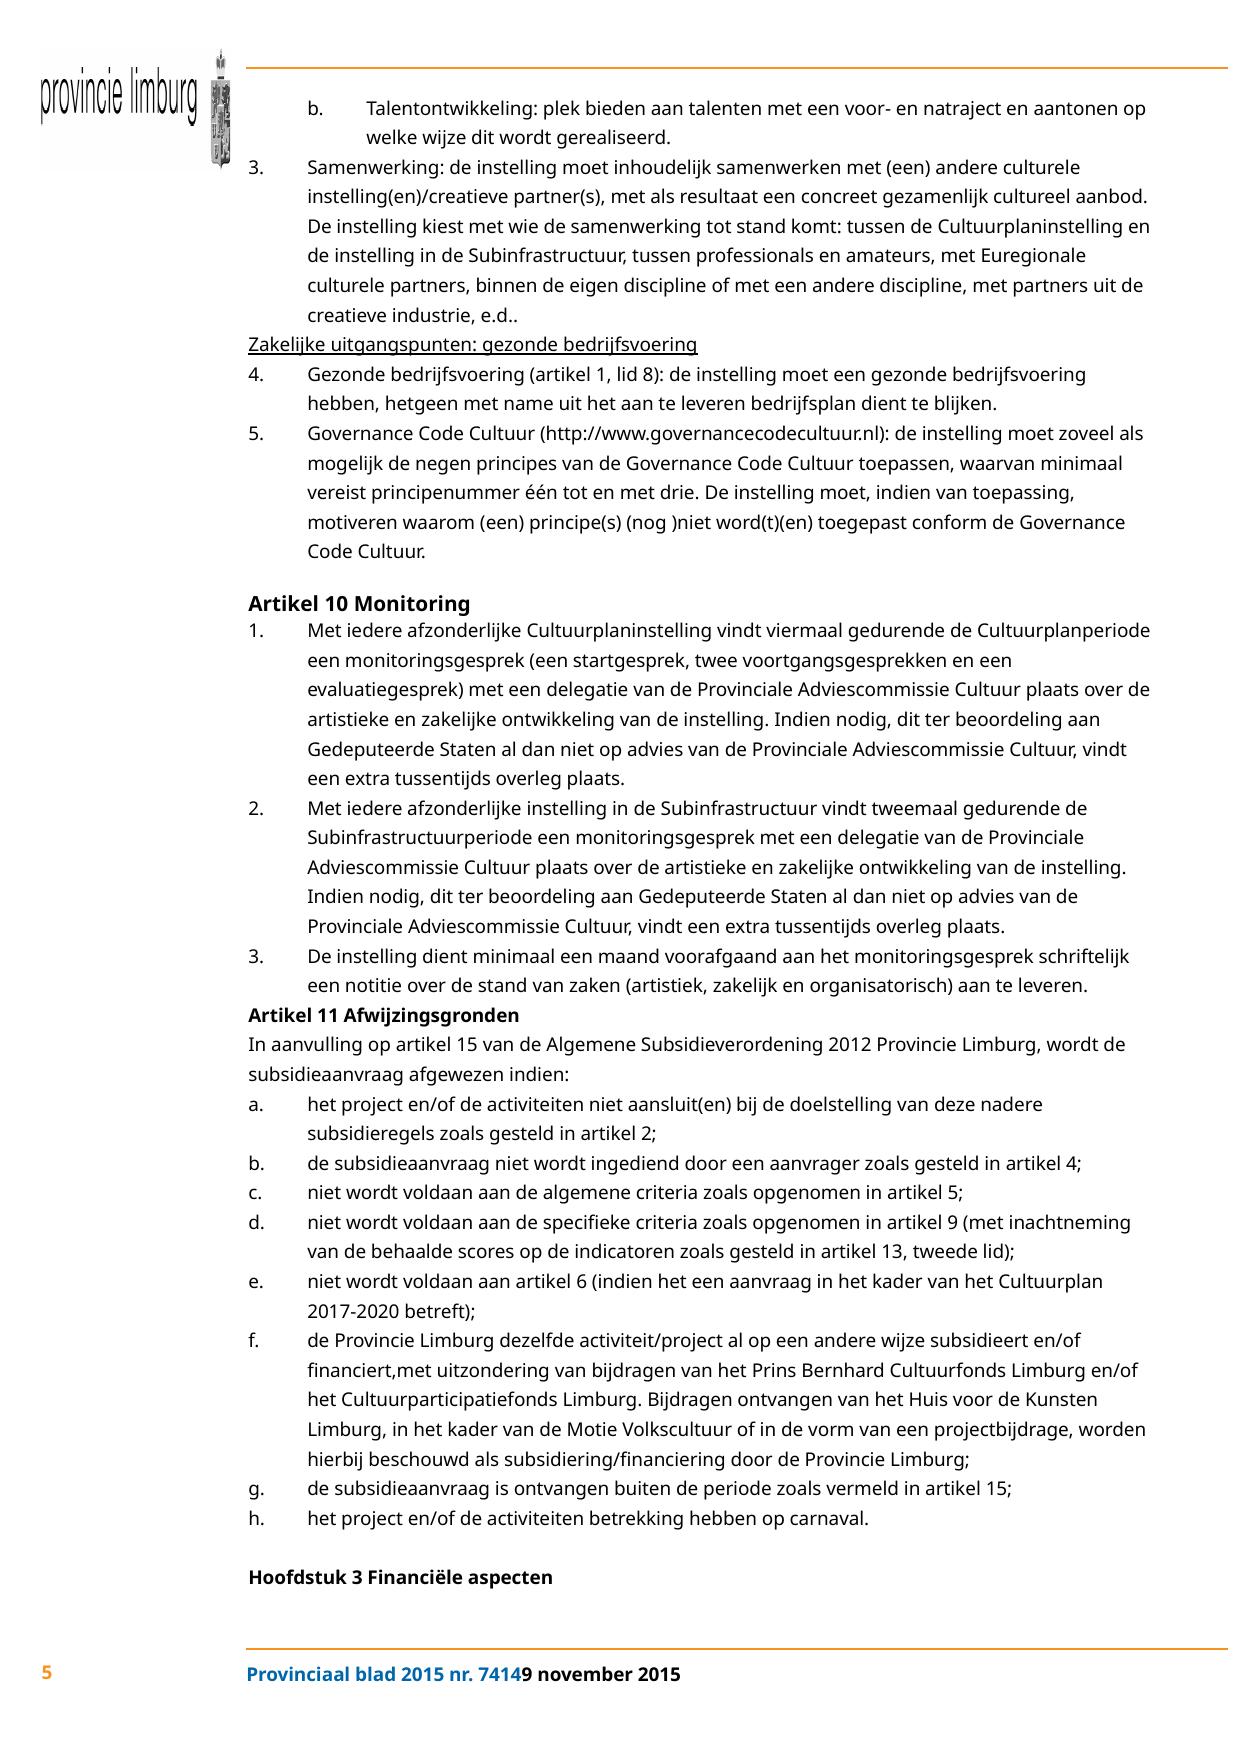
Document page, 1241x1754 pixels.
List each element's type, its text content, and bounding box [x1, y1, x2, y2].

list niet wordt voldaan aan de algemene criteria zoals opgenomen in artikel 5; [248, 1179, 1152, 1205]
list Met iedere afzonderlijke instelling in de Subinfrastructuur vindt tweemaal gedurende de Subinfrastructuurperiode een monitoringsgesprek met een delegatie van de Provinciale Adviescommissie Cultuur plaats over de artistieke en zakelijke ontwikkeling van de instelling. Indien nodig, dit ter beoordeling aan Gedeputeerde Staten al dan niet op advies van de Provinciale Adviescommissie Cultuur, vindt een extra tussentijds overleg plaats. [248, 795, 1152, 939]
text Hoofdstuk 3 Financiële aspecten [248, 1564, 1152, 1590]
list De instelling dient minimaal een maand voorafgaand aan het monitoringsgesprek schriftelijk een notitie over de stand van zaken (artistiek, zakelijk en organisatorisch) aan te leveren. [248, 943, 1152, 998]
text Artikel 10 Monitoring [248, 589, 1152, 617]
list de subsidieaanvraag is ontvangen buiten de periode zoals vermeld in artikel 15; [248, 1475, 1152, 1501]
text In aanvulling op artikel 15 van de Algemene Subsidieverordening 2012 Provincie Limburg, wordt de subsidieaanvraag afgewezen indien: [248, 1032, 1152, 1087]
list de Provincie Limburg dezelfde activiteit/project al op een andere wijze subsidieert en/of financiert,met uitzondering van bijdragen van het Prins Bernhard Cultuurfonds Limburg en/of het Cultuurparticipatiefonds Limburg. Bijdragen ontvangen van het Huis voor de Kunsten Limburg, in het kader van de Motie Volkscultuur of in de vorm van een projectbijdrage, worden hierbij beschouwd als subsidiering/financiering door de Provincie Limburg; [248, 1327, 1152, 1471]
list niet wordt voldaan aan artikel 6 (indien het een aanvraag in het kader van het Cultuurplan 2017-2020 betreft); [248, 1268, 1152, 1323]
list Talentontwikkeling: plek bieden aan talenten met een voor- en natraject en aantonen op welke wijze dit wordt gerealiseerd. [307, 95, 1152, 150]
picture [41, 47, 231, 172]
list de subsidieaanvraag niet wordt ingediend door een aanvrager zoals gesteld in artikel 4; [248, 1150, 1152, 1176]
text Zakelijke uitgangspunten: gezonde bedrijfsvoering [248, 331, 1152, 357]
list Samenwerking: de instelling moet inhoudelijk samenwerken met (een) andere culturele instelling(en)/creatieve partner(s), met als resultaat een concreet gezamenlijk cultureel aanbod. [248, 154, 1152, 209]
text Artikel 11 Afwijzingsgronden [248, 1002, 1152, 1028]
list het project en/of de activiteiten betrekking hebben op carnaval. [248, 1505, 1152, 1531]
list het project en/of de activiteiten niet aansluit(en) bij de doelstelling van deze nadere subsidieregels zoals gesteld in artikel 2; [248, 1091, 1152, 1146]
list De instelling kiest met wie de samenwerking tot stand komt: tussen de Cultuurplaninstelling en de instelling in de Subinfrastructuur, tussen professionals en amateurs, met Euregionale culturele partners, binnen de eigen discipline of met een andere discipline, met partners uit de creatieve industrie, e.d.. [248, 213, 1152, 328]
list Met iedere afzonderlijke Cultuurplaninstelling vindt viermaal gedurende de Cultuurplanperiode een monitoringsgesprek (een startgesprek, twee voortgangsgesprekken en een evaluatiegesprek) met een delegatie van de Provinciale Adviescommissie Cultuur plaats over de artistieke en zakelijke ontwikkeling van de instelling. Indien nodig, dit ter beoordeling aan Gedeputeerde Staten al dan niet op advies van de Provinciale Adviescommissie Cultuur, vindt een extra tussentijds overleg plaats. [248, 617, 1152, 791]
list niet wordt voldaan aan de specifieke criteria zoals opgenomen in artikel 9 (met inachtneming van de behaalde scores op de indicatoren zoals gesteld in artikel 13, tweede lid); [248, 1209, 1152, 1264]
list Gezonde bedrijfsvoering (artikel 1, lid 8): de instelling moet een gezonde bedrijfsvoering hebben, hetgeen met name uit het aan te leveren bedrijfsplan dient te blijken. [248, 361, 1152, 416]
list Governance Code Cultuur (http://www.governancecodecultuur.nl): de instelling moet zoveel als mogelijk de negen principes van de Governance Code Cultuur toepassen, waarvan minimaal vereist principenummer één tot en met drie. De instelling moet, indien van toepassing, motiveren waarom (een) principe(s) (nog )niet word(t)(en) toegepast conform de Governance Code Cultuur. [248, 420, 1152, 564]
